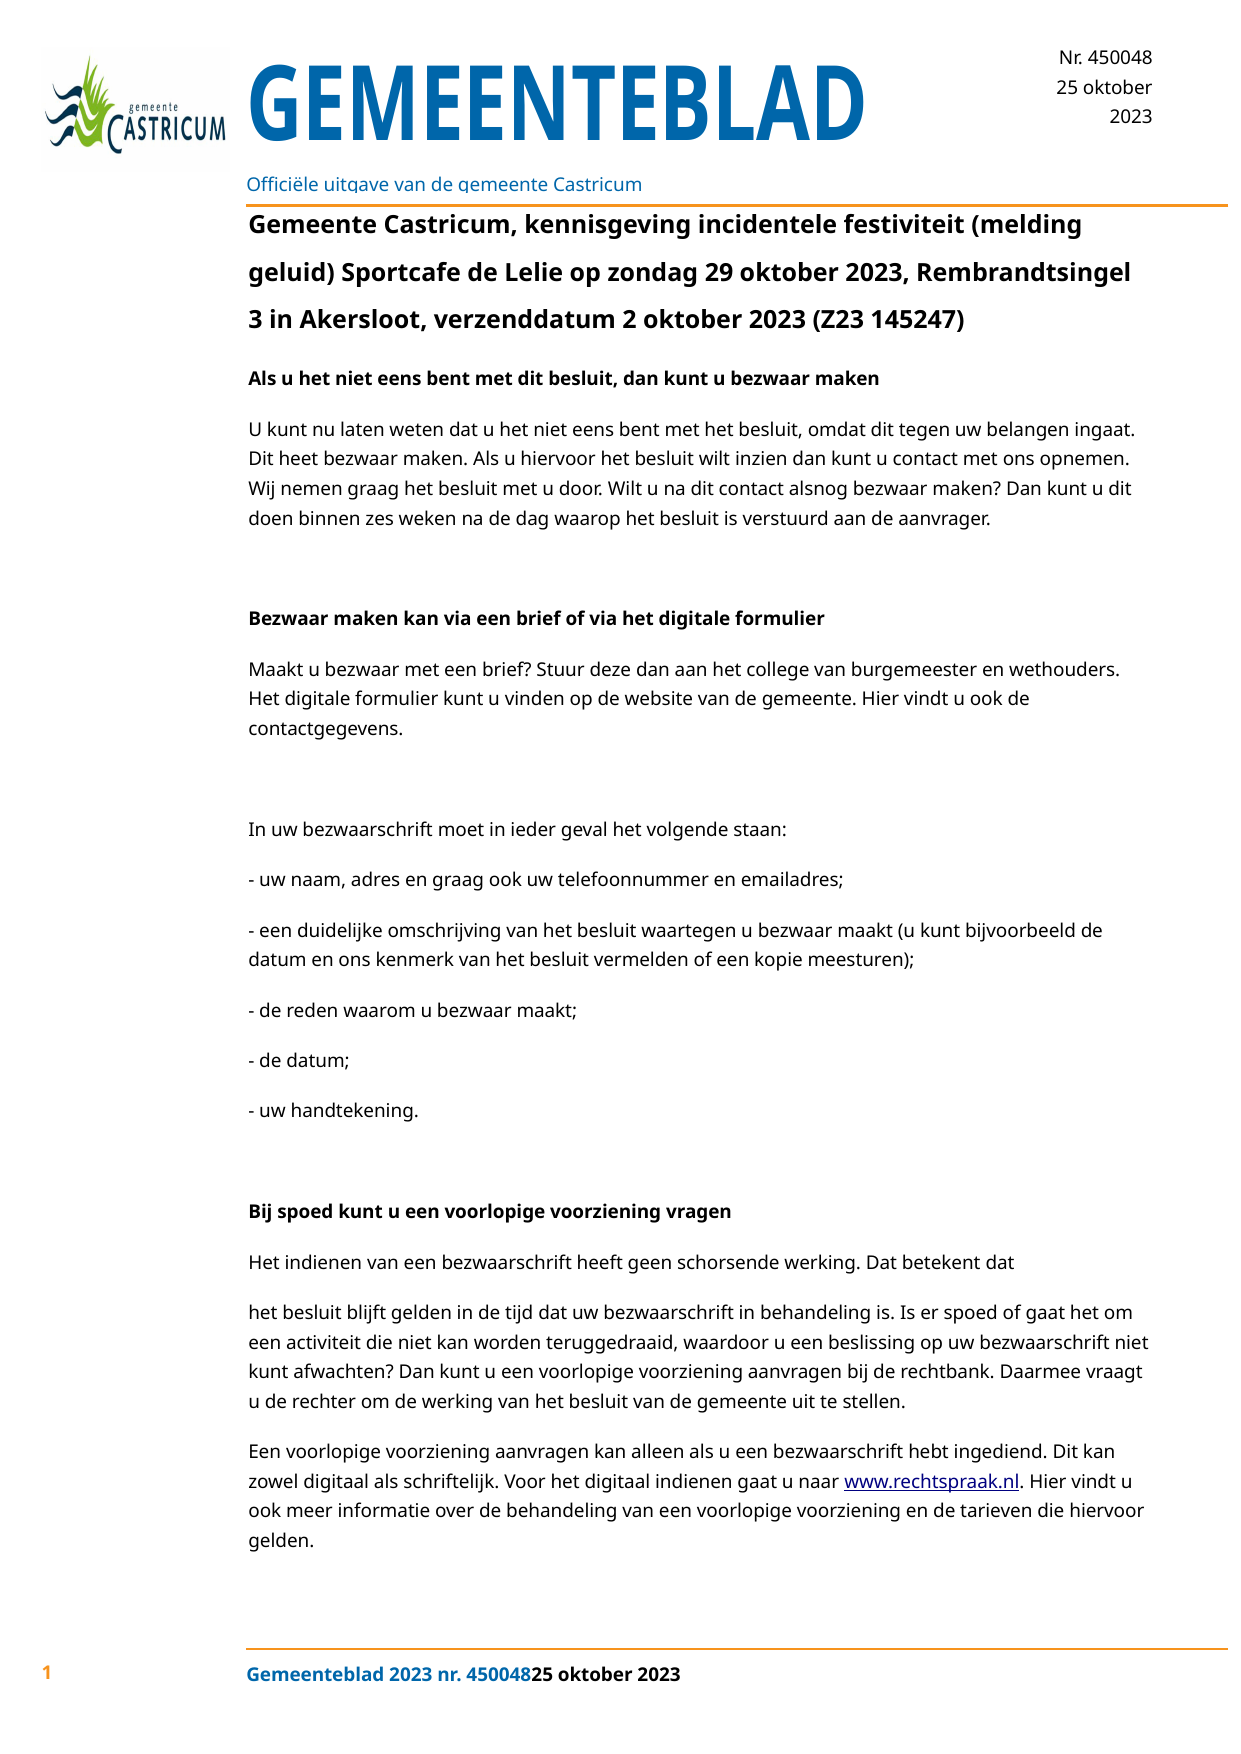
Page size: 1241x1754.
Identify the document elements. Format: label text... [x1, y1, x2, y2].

picture [41, 47, 231, 172]
text Gemeente Castricum, kennisgeving incidentele festiviteit (melding geluid) Sportcafe de Lelie op zondag 29 oktober 2023, Rembrandtsingel 3 in Akersloot, verzenddatum 2 oktober 2023 (Z23 145247) [248, 207, 1152, 336]
text - de reden waarom u bezwaar maakt; [248, 997, 1152, 1022]
text - uw naam, adres en graag ook uw telefoonnummer en emailadres; [248, 866, 1152, 892]
text Het indienen van een bezwaarschrift heeft geen schorsende werking. Dat betekent dat [248, 1249, 1152, 1274]
text U kunt nu laten weten dat u het niet eens bent met het besluit, omdat dit tegen uw belangen ingaat. Dit heet bezwaar maken. Als u hiervoor het besluit wilt inzien dan kunt u contact met ons opnemen. Wij nemen graag het besluit met u door. Wilt u na dit contact alsnog bezwaar maken? Dan kunt u dit doen binnen zes weken na de dag waarop het besluit is verstuurd aan de aanvrager. [248, 416, 1152, 530]
text Als u het niet eens bent met dit besluit, dan kunt u bezwaar maken [248, 366, 1152, 391]
text Maakt u bezwaar met een brief? Stuur deze dan aan het college van burgemeester en wethouders. Het digitale formulier kunt u vinden op de website van de gemeente. Hier vindt u ook de contactgegevens. [248, 656, 1152, 741]
text - uw handtekening. [248, 1098, 1152, 1123]
text - een duidelijke omschrijving van het besluit waartegen u bezwaar maakt (u kunt bijvoorbeeld de datum en ons kenmerk van het besluit vermelden of een kopie meesturen); [248, 917, 1152, 972]
text het besluit blijft gelden in de tijd dat uw bezwaarschrift in behandeling is. Is er spoed of gaat het om een activiteit die niet kan worden teruggedraaid, waardoor u een beslissing op uw bezwaarschrift niet kunt afwachten? Dan kunt u een voorlopige voorziening aanvragen bij de rechtbank. Daarmee vraagt u de rechter om de werking van het besluit van de gemeente uit te stellen. [248, 1299, 1152, 1414]
text In uw bezwaarschrift moet in ieder geval het volgende staan: [248, 816, 1152, 842]
text Bezwaar maken kan via een brief of via het digitale formulier [248, 606, 1152, 631]
text - de datum; [248, 1047, 1152, 1073]
text Bij spoed kunt u een voorlopige voorziening vragen [248, 1198, 1152, 1224]
text Een voorlopige voorziening aanvragen kan alleen als u een bezwaarschrift hebt ingediend. Dit kan zowel digitaal als schriftelijk. Voor het digitaal indienen gaat u naar www.rechtspraak.nl. Hier vindt u ook meer informatie over de behandeling van een voorlopige voorziening en de tarieven die hiervoor gelden. [248, 1438, 1152, 1553]
